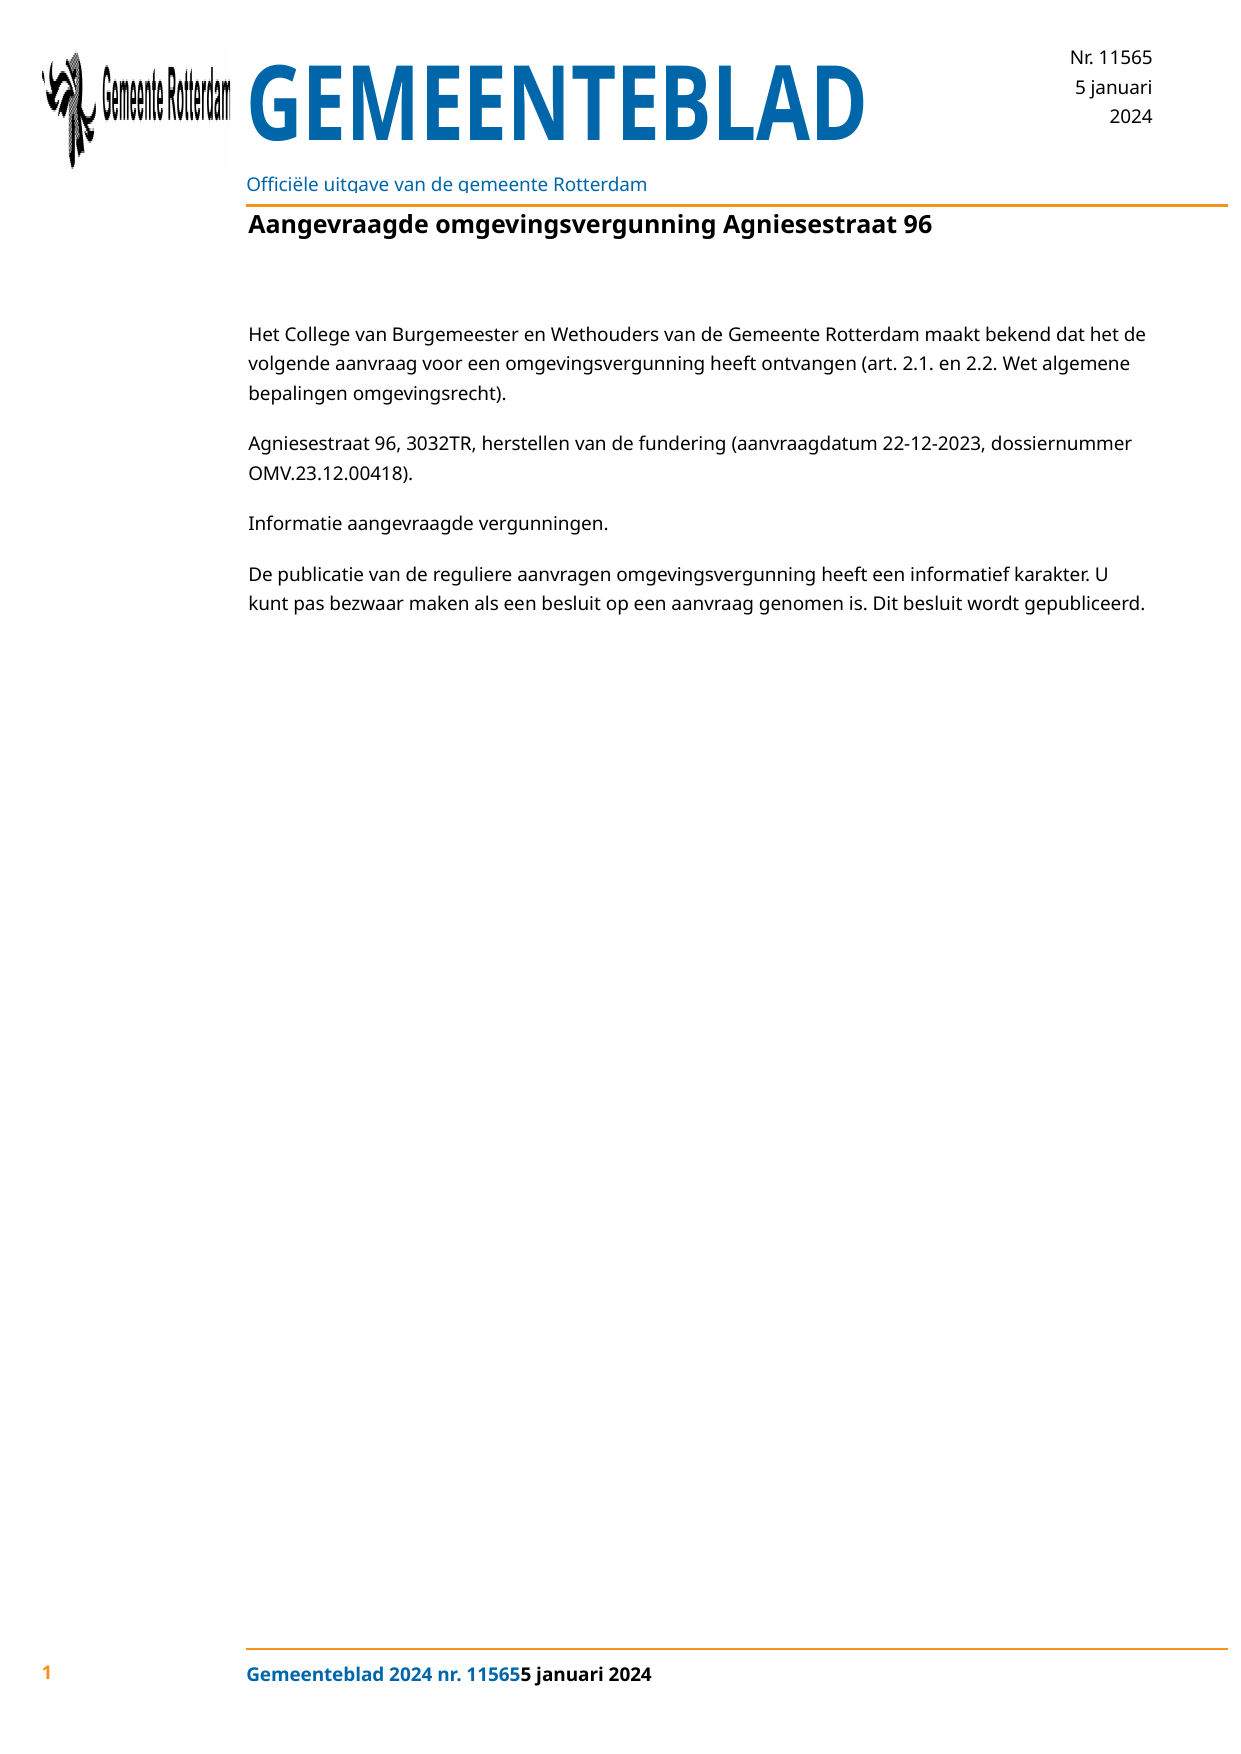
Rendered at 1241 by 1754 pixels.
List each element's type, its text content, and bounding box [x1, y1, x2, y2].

text Aangevraagde omgevingsvergunning Agniesestraat 96 [248, 207, 1152, 241]
text De publicatie van de reguliere aanvragen omgevingsvergunning heeft een informatief karakter. U kunt pas bezwaar maken als een besluit op een aanvraag genomen is. Dit besluit wordt gepubliceerd. [248, 561, 1152, 616]
text Het College van Burgemeester en Wethouders van de Gemeente Rotterdam maakt bekend dat het de volgende aanvraag voor een omgevingsvergunning heeft ontvangen (art. 2.1. en 2.2. Wet algemene bepalingen omgevingsrecht). [248, 321, 1152, 406]
text Informatie aangevraagde vergunningen. [248, 510, 1152, 536]
text Agniesestraat 96, 3032TR, herstellen van de fundering (aanvraagdatum 22-12-2023, dossiernummer OMV.23.12.00418). [248, 430, 1152, 486]
picture [41, 47, 231, 172]
